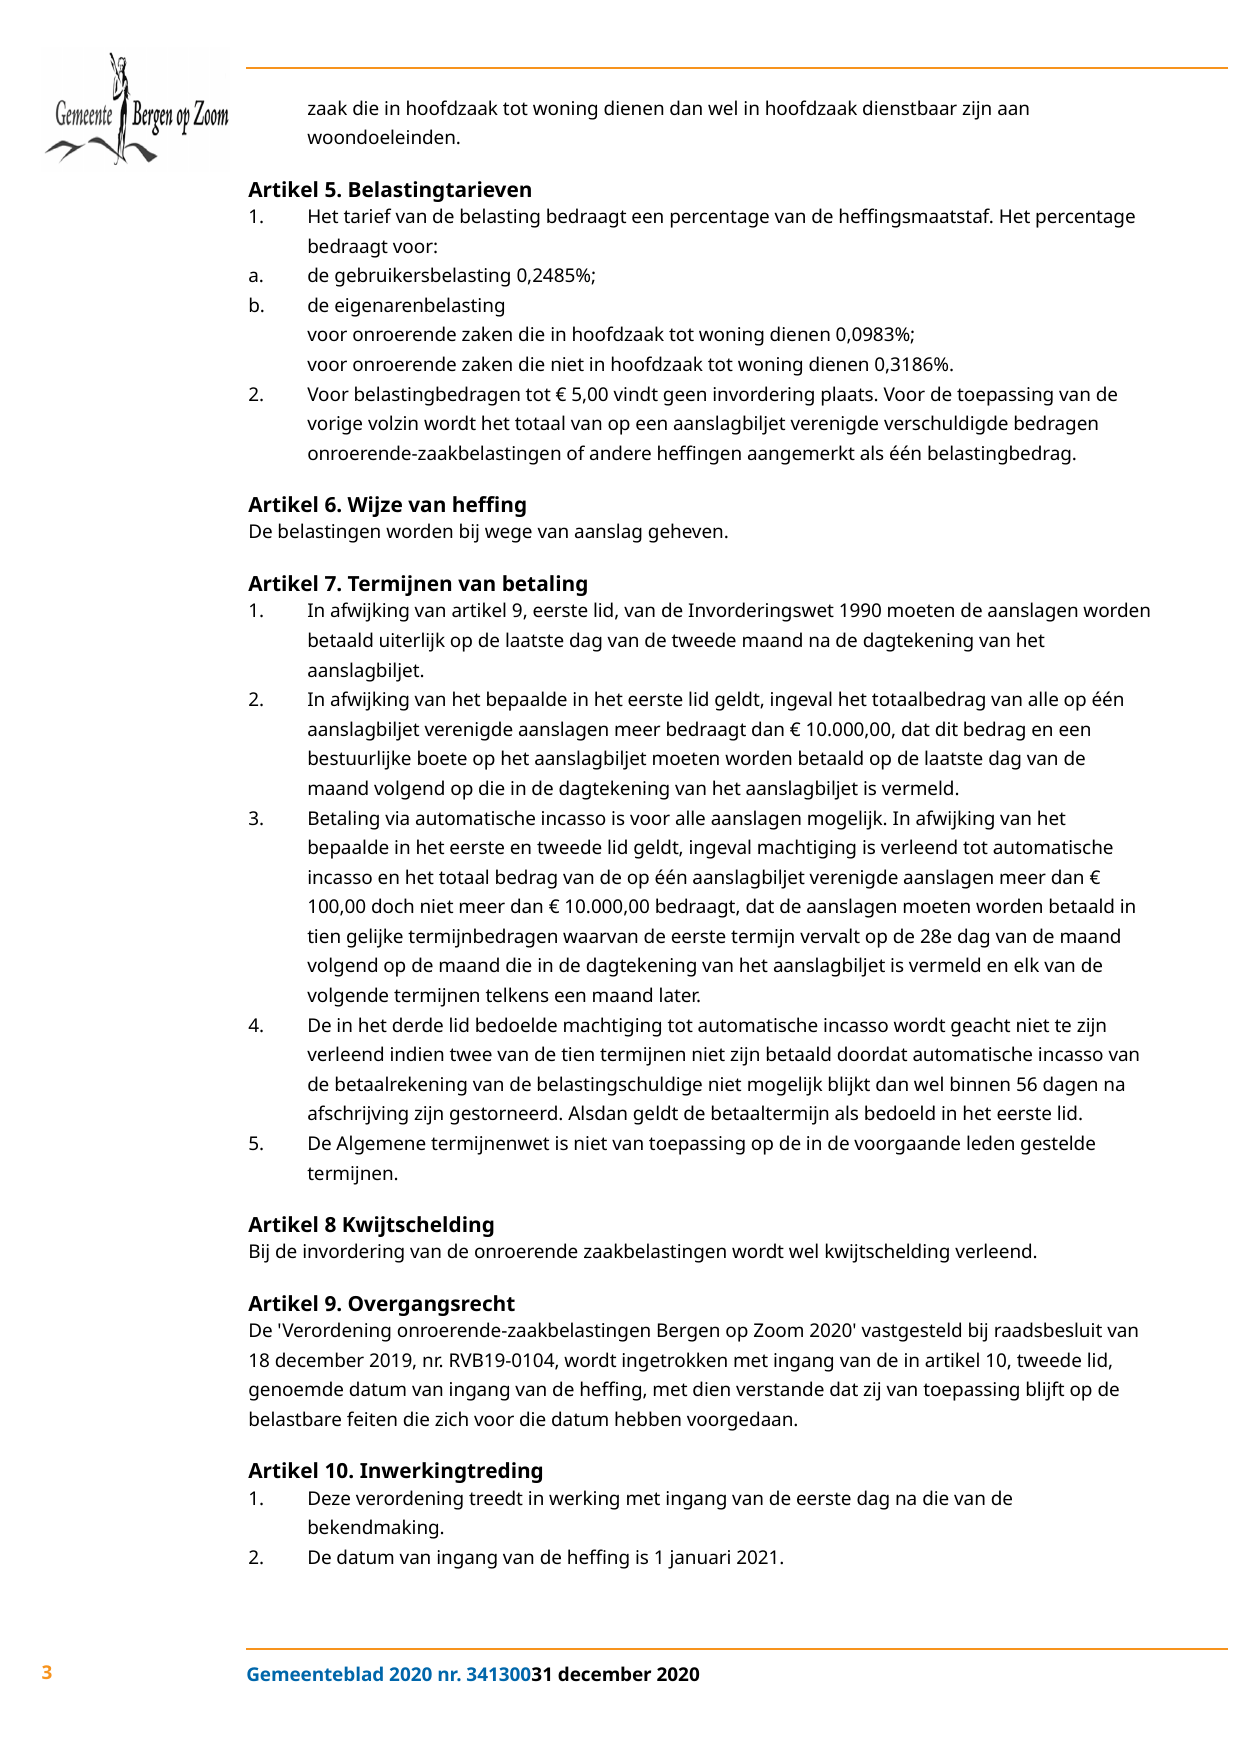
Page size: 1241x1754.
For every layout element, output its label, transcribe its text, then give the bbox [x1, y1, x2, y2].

list Deze verordening treedt in werking met ingang van de eerste dag na die van de bekendmaking. [248, 1485, 1152, 1540]
picture [41, 47, 231, 172]
text Bij de invordering van de onroerende zaakbelastingen wordt wel kwijtschelding verleend. [248, 1238, 1152, 1264]
list de eigenarenbelasting [248, 292, 1152, 318]
list De Algemene termijnenwet is niet van toepassing op de in de voorgaande leden gestelde termijnen. [248, 1130, 1152, 1185]
text Artikel 10. Inwerkingtreding [248, 1457, 1152, 1485]
text Artikel 7. Termijnen van betaling [248, 569, 1152, 598]
list Het tarief van de belasting bedraagt een percentage van de heffingsmaatstaf. Het percentage bedraagt voor: [248, 203, 1152, 258]
list In afwijking van artikel 9, eerste lid, van de Invorderingswet 1990 moeten de aanslagen worden betaald uiterlijk op de laatste dag van de tweede maand na de dagtekening van het aanslagbiljet. [248, 598, 1152, 682]
list De in het derde lid bedoelde machtiging tot automatische incasso wordt geacht niet te zijn verleend indien twee van de tien termijnen niet zijn betaald doordat automatische incasso van de betaalrekening van de belastingschuldige niet mogelijk blijkt dan wel binnen 56 dagen na afschrijving zijn gestorneerd. Alsdan geldt de betaaltermijn als bedoeld in het eerste lid. [248, 1012, 1152, 1126]
list zaak die in hoofdzaak tot woning dienen dan wel in hoofdzaak dienstbaar zijn aan woondoeleinden. [248, 95, 1152, 150]
text Artikel 5. Belastingtarieven [248, 175, 1152, 203]
text Artikel 6. Wijze van heffing [248, 490, 1152, 519]
text De 'Verordening onroerende-zaakbelastingen Bergen op Zoom 2020' vastgesteld bij raadsbesluit van 18 december 2019, nr. RVB19-0104, wordt ingetrokken met ingang van de in artikel 10, tweede lid, genoemde datum van ingang van de heffing, met dien verstande dat zij van toepassing blijft op de belastbare feiten die zich voor die datum hebben voorgedaan. [248, 1317, 1152, 1432]
list In afwijking van het bepaalde in het eerste lid geldt, ingeval het totaalbedrag van alle op één aanslagbiljet verenigde aanslagen meer bedraagt dan € 10.000,00, dat dit bedrag en een bestuurlijke boete op het aanslagbiljet moeten worden betaald op de laatste dag van de maand volgend op die in de dagtekening van het aanslagbiljet is vermeld. [248, 686, 1152, 801]
list voor onroerende zaken die in hoofdzaak tot woning dienen 0,0983%; [248, 322, 1152, 347]
list De datum van ingang van de heffing is 1 januari 2021. [248, 1544, 1152, 1570]
text De belastingen worden bij wege van aanslag geheven. [248, 519, 1152, 544]
list voor onroerende zaken die niet in hoofdzaak tot woning dienen 0,3186%. [248, 351, 1152, 377]
list de gebruikersbelasting 0,2485%; [248, 262, 1152, 288]
text Artikel 8 Kwijtschelding [248, 1210, 1152, 1238]
text Artikel 9. Overgangsrecht [248, 1289, 1152, 1317]
list Betaling via automatische incasso is voor alle aanslagen mogelijk. In afwijking van het bepaalde in het eerste en tweede lid geldt, ingeval machtiging is verleend tot automatische incasso en het totaal bedrag van de op één aanslagbiljet verenigde aanslagen meer dan € 100,00 doch niet meer dan € 10.000,00 bedraagt, dat de aanslagen moeten worden betaald in tien gelijke termijnbedragen waarvan de eerste termijn vervalt op de 28e dag van de maand volgend op de maand die in de dagtekening van het aanslagbiljet is vermeld en elk van de volgende termijnen telkens een maand later. [248, 805, 1152, 1008]
list Voor belastingbedragen tot € 5,00 vindt geen invordering plaats. Voor de toepassing van de vorige volzin wordt het totaal van op een aanslagbiljet verenigde verschuldigde bedragen onroerende-zaakbelastingen of andere heffingen aangemerkt als één belastingbedrag. [248, 381, 1152, 466]
